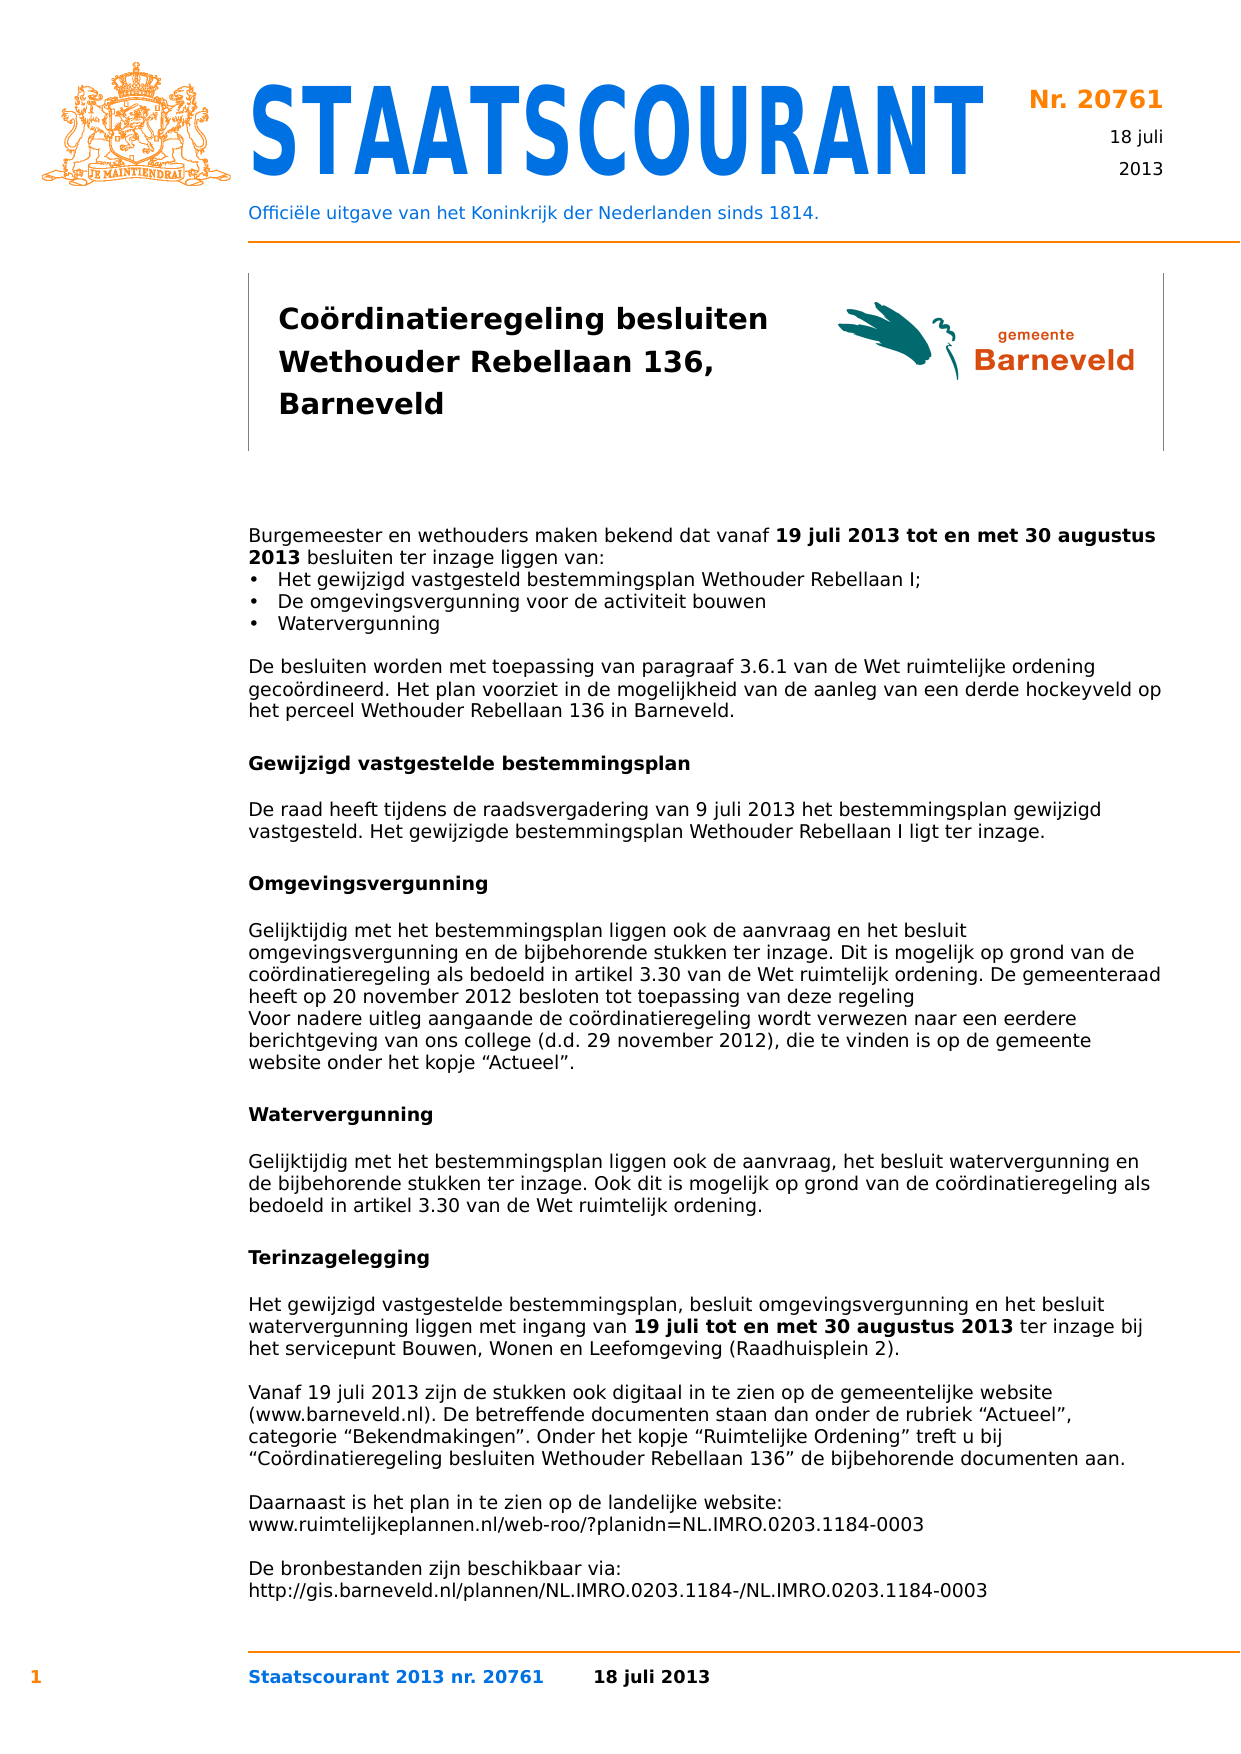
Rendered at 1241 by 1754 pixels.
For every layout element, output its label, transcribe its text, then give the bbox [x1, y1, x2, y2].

table_cell 18 juli [998, 121, 1240, 153]
text Burgemeester en wethouders maken bekend dat vanaf 19 juli 2013 tot en met 30 augustus 2013 besluiten ter inzage liggen van: [248, 525, 1163, 569]
subtitle Terinzagelegging [248, 1247, 1163, 1269]
text www.ruimtelijkeplannen.nl/web-roo/?planidn=NL.IMRO.0203.1184-0003 [248, 1514, 1163, 1536]
text De bronbestanden zijn beschikbaar via: [248, 1557, 1163, 1579]
table_cell Officiële uitgave van het Koninkrijk der Nederlanden sinds 1814. [248, 203, 1240, 241]
picture [41, 62, 231, 186]
subtitle Coördinatieregeling besluiten Wethouder Rebellaan 136, Barneveld [249, 273, 1163, 451]
text De raad heeft tijdens de raadsvergadering van 9 juli 2013 het bestemmingsplan gewijzigd vastgesteld. Het gewijzigde bestemmingsplan Wethouder Rebellaan I ligt ter inzage. [248, 799, 1163, 843]
text Daarnaast is het plan in te zien op de landelijke website: [248, 1492, 1163, 1514]
text • Watervergunning [248, 613, 1163, 634]
text De besluiten worden met toepassing van paragraaf 3.6.1 van de Wet ruimtelijke ordening gecoördineerd. Het plan voorziet in de mogelijkheid van de aanleg van een derde hockeyveld op het perceel Wethouder Rebellaan 136 in Barneveld. [248, 656, 1163, 722]
text Vanaf 19 juli 2013 zijn de stukken ook digitaal in te zien op de gemeentelijke website (www.barneveld.nl). De betreffende documenten staan dan onder de rubriek “Actueel”, categorie “Bekendmakingen”. Onder het kopje “Ruimtelijke Ordening” treft u bij “Coördinatieregeling besluiten Wethouder Rebellaan 136” de bijbehorende documenten aan. [248, 1382, 1163, 1470]
text http://gis.barneveld.nl/plannen/NL.IMRO.0203.1184-/NL.IMRO.0203.1184-0003 [248, 1579, 1163, 1601]
text Gelijktijdig met het bestemmingsplan liggen ook de aanvraag, het besluit watervergunning en de bijbehorende stukken ter inzage. Ook dit is mogelijk op grond van de coördinatieregeling als bedoeld in artikel 3.30 van de Wet ruimtelijk ordening. [248, 1151, 1163, 1217]
subtitle Watervergunning [248, 1104, 1163, 1126]
text Gelijktijdig met het bestemmingsplan liggen ook de aanvraag en het besluit omgevingsvergunning en de bijbehorende stukken ter inzage. Dit is mogelijk op grond van de coördinatieregeling als bedoeld in artikel 3.30 van de Wet ruimtelijk ordening. De gemeenteraad heeft op 20 november 2012 besloten tot toepassing van deze regeling [248, 920, 1163, 1008]
table_header [25, 62, 248, 241]
text • Het gewijzigd vastgesteld bestemmingsplan Wethouder Rebellaan I; [248, 569, 1163, 591]
subtitle Omgevingsvergunning [248, 873, 1163, 895]
picture [838, 302, 1134, 380]
subtitle Gewijzigd vastgestelde bestemmingsplan [248, 752, 1163, 774]
text Voor nadere uitleg aangaande de coördinatieregeling wordt verwezen naar een eerdere berichtgeving van ons college (d.d. 29 november 2012), die te vinden is op de gemeente website onder het kopje “Actueel”. [248, 1008, 1163, 1074]
text Het gewijzigd vastgestelde bestemmingsplan, besluit omgevingsvergunning en het besluit watervergunning liggen met ingang van 19 juli tot en met 30 augustus 2013 ter inzage bij het servicepunt Bouwen, Wonen en Leefomgeving (Raadhuisplein 2). [248, 1294, 1163, 1360]
text • De omgevingsvergunning voor de activiteit bouwen [248, 591, 1163, 613]
table_header STAATSCOURANT [248, 62, 998, 203]
table_cell 2013 [998, 153, 1240, 203]
table_header Nr. 20761 [998, 62, 1240, 121]
